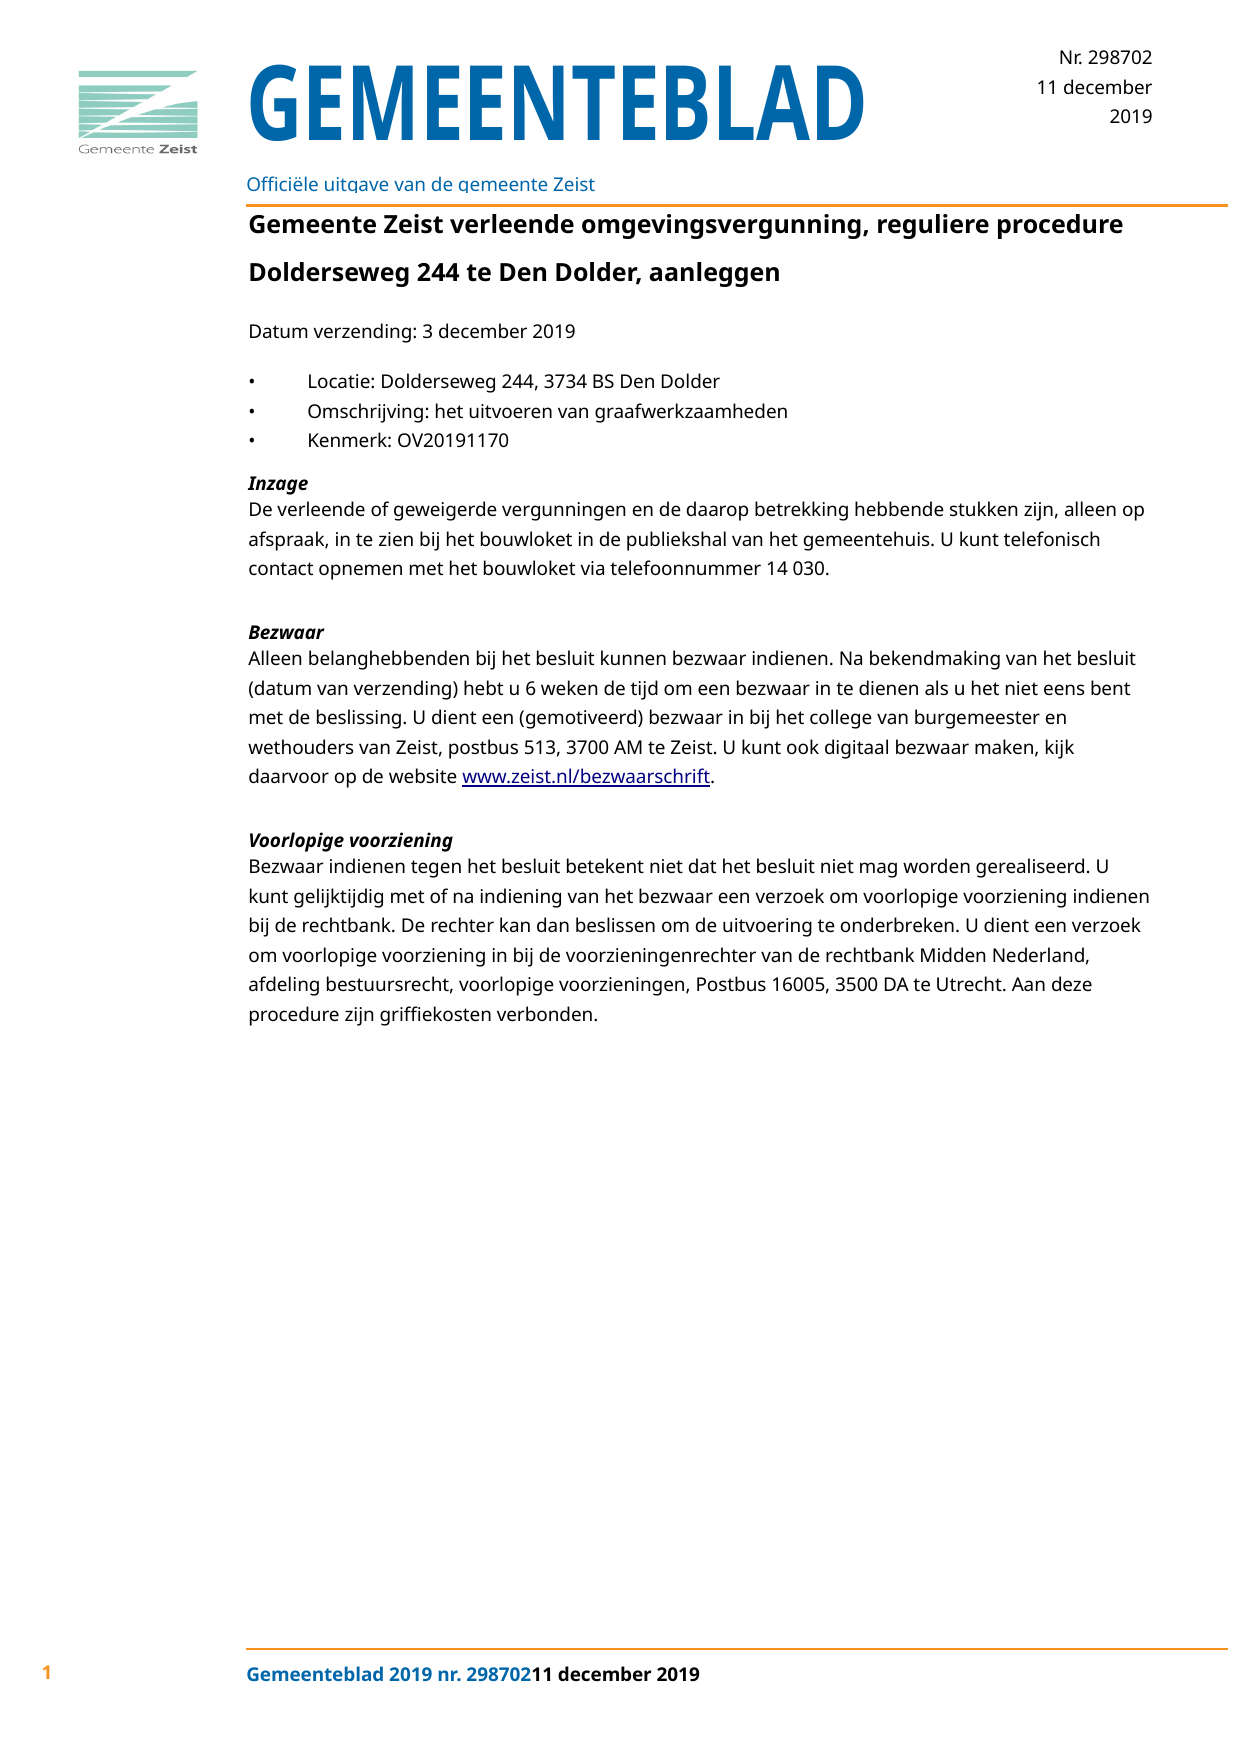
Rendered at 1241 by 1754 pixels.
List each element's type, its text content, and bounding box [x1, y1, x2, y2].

text Alleen belanghebbenden bij het besluit kunnen bezwaar indienen. Na bekendmaking van het besluit (datum van verzending) hebt u 6 weken de tijd om een bezwaar in te dienen als u het niet eens bent met de beslissing. U dient een (gemotiveerd) bezwaar in bij het college van burgemeester en wethouders van Zeist, postbus 513, 3700 AM te Zeist. U kunt ook digitaal bezwaar maken, kijk daarvoor op de website www.zeist.nl/bezwaarschrift. [248, 645, 1152, 789]
text Voorlopige voorziening [248, 827, 1152, 853]
list Kenmerk: OV20191170 [248, 427, 1152, 453]
list Omschrijving: het uitvoeren van graafwerkzaamheden [248, 398, 1152, 424]
text Bezwaar [248, 619, 1152, 645]
text De verleende of geweigerde vergunningen en de daarop betrekking hebbende stukken zijn, alleen op afspraak, in te zien bij het bouwloket in de publiekshal van het gemeentehuis. U kunt telefonisch contact opnemen met het bouwloket via telefoonnummer 14 030. [248, 496, 1152, 581]
text Datum verzending: 3 december 2019 [248, 318, 1152, 344]
text Gemeente Zeist verleende omgevingsvergunning, reguliere procedure Dolderseweg 244 te Den Dolder, aanleggen [248, 207, 1152, 288]
text Bezwaar indienen tegen het besluit betekent niet dat het besluit niet mag worden gerealiseerd. U kunt gelijktijdig met of na indiening van het bezwaar een verzoek om voorlopige voorziening indienen bij de rechtbank. De rechter kan dan beslissen om de uitvoering te onderbreken. U dient een verzoek om voorlopige voorziening in bij de voorzieningenrechter van de rechtbank Midden Nederland, afdeling bestuursrecht, voorlopige voorzieningen, Postbus 16005, 3500 DA te Utrecht. Aan deze procedure zijn griffiekosten verbonden. [248, 853, 1152, 1027]
picture [41, 47, 231, 172]
list Locatie: Dolderseweg 244, 3734 BS Den Dolder [248, 368, 1152, 394]
text Inzage [248, 471, 1152, 496]
